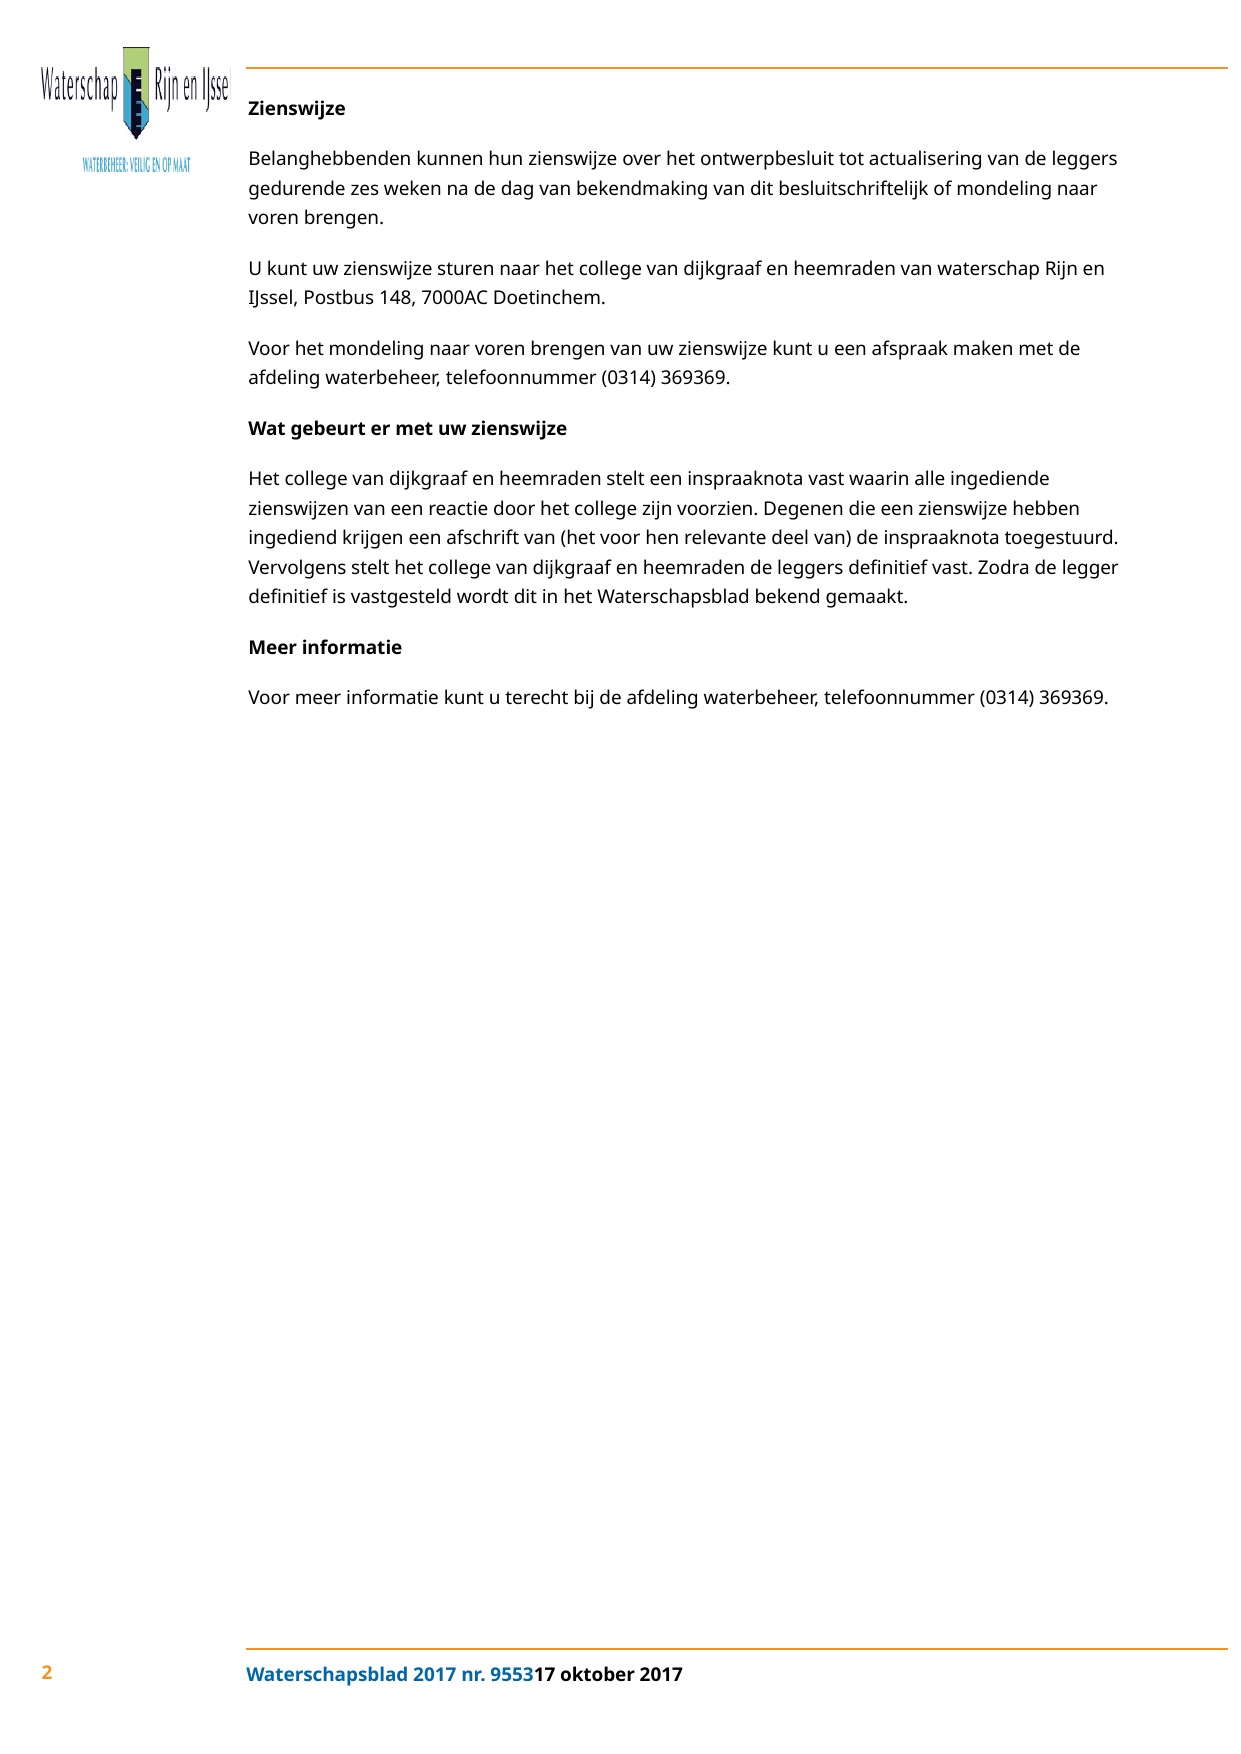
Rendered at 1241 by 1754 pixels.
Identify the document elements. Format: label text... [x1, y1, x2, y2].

text Voor het mondeling naar voren brengen van uw zienswijze kunt u een afspraak maken met de afdeling waterbeheer, telefoonnummer (0314) 369369. [248, 335, 1152, 390]
text Meer informatie [248, 634, 1152, 660]
text Voor meer informatie kunt u terecht bij de afdeling waterbeheer, telefoonnummer (0314) 369369. [248, 684, 1152, 710]
text Het college van dijkgraaf en heemraden stelt een inspraaknota vast waarin alle ingediende zienswijzen van een reactie door het college zijn voorzien. Degenen die een zienswijze hebben ingediend krijgen een afschrift van (het voor hen relevante deel van) de inspraaknota toegestuurd. Vervolgens stelt het college van dijkgraaf en heemraden de leggers definitief vast. Zodra de legger definitief is vastgesteld wordt dit in het Waterschapsblad bekend gemaakt. [248, 465, 1152, 609]
picture [41, 47, 231, 172]
text Belanghebbenden kunnen hun zienswijze over het ontwerpbesluit tot actualisering van de leggers gedurende zes weken na de dag van bekendmaking van dit besluitschriftelijk of mondeling naar voren brengen. [248, 145, 1152, 230]
text U kunt uw zienswijze sturen naar het college van dijkgraaf en heemraden van waterschap Rijn en IJssel, Postbus 148, 7000AC Doetinchem. [248, 255, 1152, 310]
text Zienswijze [248, 95, 1152, 121]
text Wat gebeurt er met uw zienswijze [248, 415, 1152, 441]
